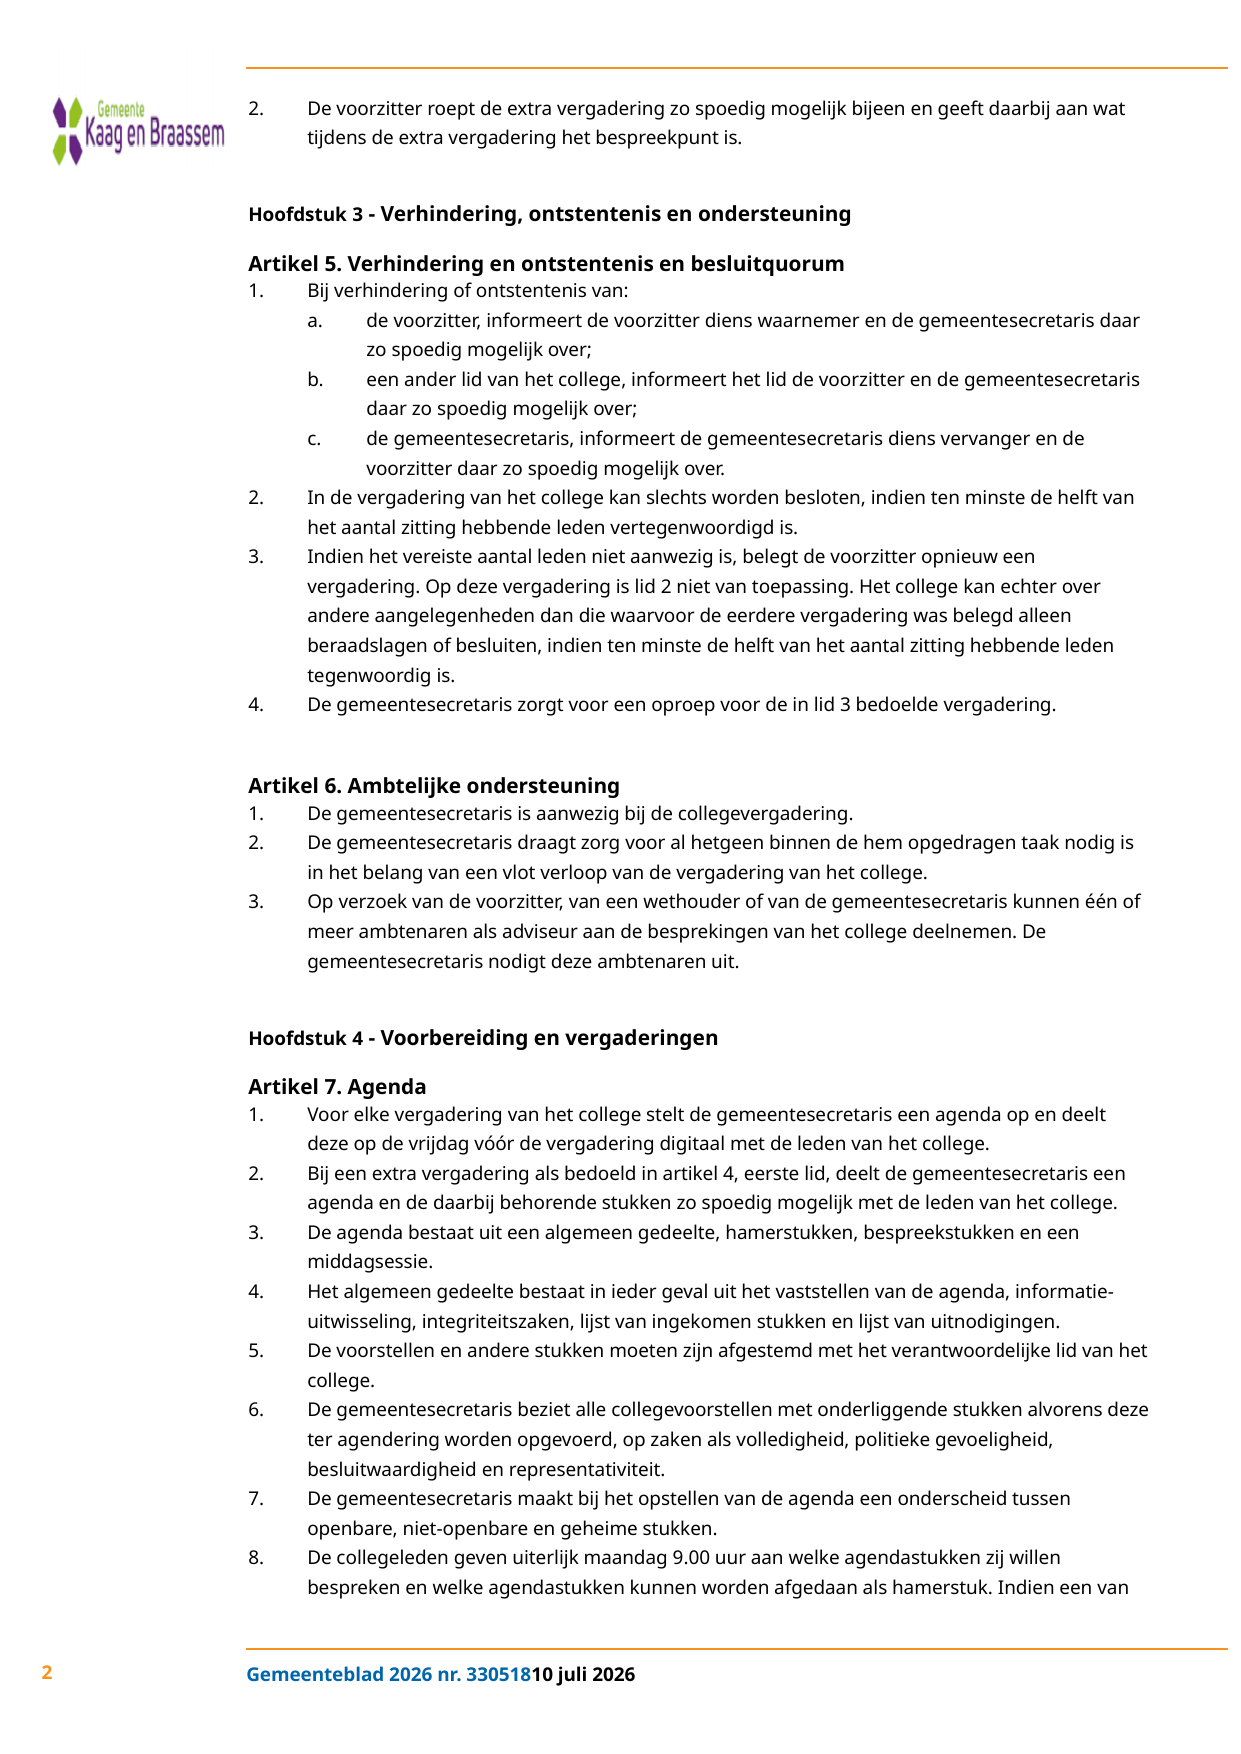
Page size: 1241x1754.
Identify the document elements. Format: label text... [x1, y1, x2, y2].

text Hoofdstuk 3 - Verhindering, ontstentenis en ondersteuning [248, 199, 1152, 228]
list De collegeleden geven uiterlijk maandag 9.00 uur aan welke agendastukken zij willen bespreken en welke agendastukken kunnen worden afgedaan als hamerstuk. Indien een van [248, 1544, 1152, 1600]
list De gemeentesecretaris maakt bij het opstellen van de agenda een onderscheid tussen openbare, niet-openbare en geheime stukken. [248, 1485, 1152, 1541]
list De gemeentesecretaris is aanwezig bij de collegevergadering. [248, 800, 1152, 826]
list De voorstellen en andere stukken moeten zijn afgestemd met het verantwoordelijke lid van het college. [248, 1337, 1152, 1393]
list Bij een extra vergadering als bedoeld in artikel 4, eerste lid, deelt de gemeentesecretaris een agenda en de daarbij behorende stukken zo spoedig mogelijk met de leden van het college. [248, 1160, 1152, 1215]
list De gemeentesecretaris draagt zorg voor al hetgeen binnen de hem opgedragen taak nodig is in het belang van een vlot verloop van de vergadering van het college. [248, 829, 1152, 885]
list een ander lid van het college, informeert het lid de voorzitter en de gemeentesecretaris daar zo spoedig mogelijk over; [307, 366, 1152, 421]
list Voor elke vergadering van het college stelt de gemeentesecretaris een agenda op en deelt deze op de vrijdag vóór de vergadering digitaal met de leden van het college. [248, 1101, 1152, 1156]
list Op verzoek van de voorzitter, van een wethouder of van de gemeentesecretaris kunnen één of meer ambtenaren als adviseur aan de besprekingen van het college deelnemen. De gemeentesecretaris nodigt deze ambtenaren uit. [248, 889, 1152, 973]
text Artikel 6. Ambtelijke ondersteuning [248, 771, 1152, 800]
picture [41, 47, 231, 172]
list De voorzitter roept de extra vergadering zo spoedig mogelijk bijeen en geeft daarbij aan wat tijdens de extra vergadering het bespreekpunt is. [248, 95, 1152, 150]
list Bij verhindering of ontstentenis van: [248, 277, 1152, 303]
list In de vergadering van het college kan slechts worden besloten, indien ten minste de helft van het aantal zitting hebbende leden vertegenwoordigd is. [248, 484, 1152, 540]
list de gemeentesecretaris, informeert de gemeentesecretaris diens vervanger en de voorzitter daar zo spoedig mogelijk over. [307, 425, 1152, 481]
list De gemeentesecretaris beziet alle collegevoorstellen met onderliggende stukken alvorens deze ter agendering worden opgevoerd, op zaken als volledigheid, politieke gevoeligheid, besluitwaardigheid en representativiteit. [248, 1397, 1152, 1481]
text Artikel 7. Agenda [248, 1072, 1152, 1101]
list De agenda bestaat uit een algemeen gedeelte, hamerstukken, bespreekstukken en een middagsessie. [248, 1219, 1152, 1274]
text Hoofdstuk 4 - Voorbereiding en vergaderingen [248, 1023, 1152, 1051]
list De gemeentesecretaris zorgt voor een oproep voor de in lid 3 bedoelde vergadering. [248, 691, 1152, 717]
text Artikel 5. Verhindering en ontstentenis en besluitquorum [248, 249, 1152, 277]
list Het algemeen gedeelte bestaat in ieder geval uit het vaststellen van de agenda, informatie-uitwisseling, integriteitszaken, lijst van ingekomen stukken en lijst van uitnodigingen. [248, 1278, 1152, 1333]
list de voorzitter, informeert de voorzitter diens waarnemer en de gemeentesecretaris daar zo spoedig mogelijk over; [307, 307, 1152, 362]
list Indien het vereiste aantal leden niet aanwezig is, belegt de voorzitter opnieuw een vergadering. Op deze vergadering is lid 2 niet van toepassing. Het college kan echter over andere aangelegenheden dan die waarvoor de eerdere vergadering was belegd alleen beraadslagen of besluiten, indien ten minste de helft van het aantal zitting hebbende leden tegenwoordig is. [248, 543, 1152, 688]
